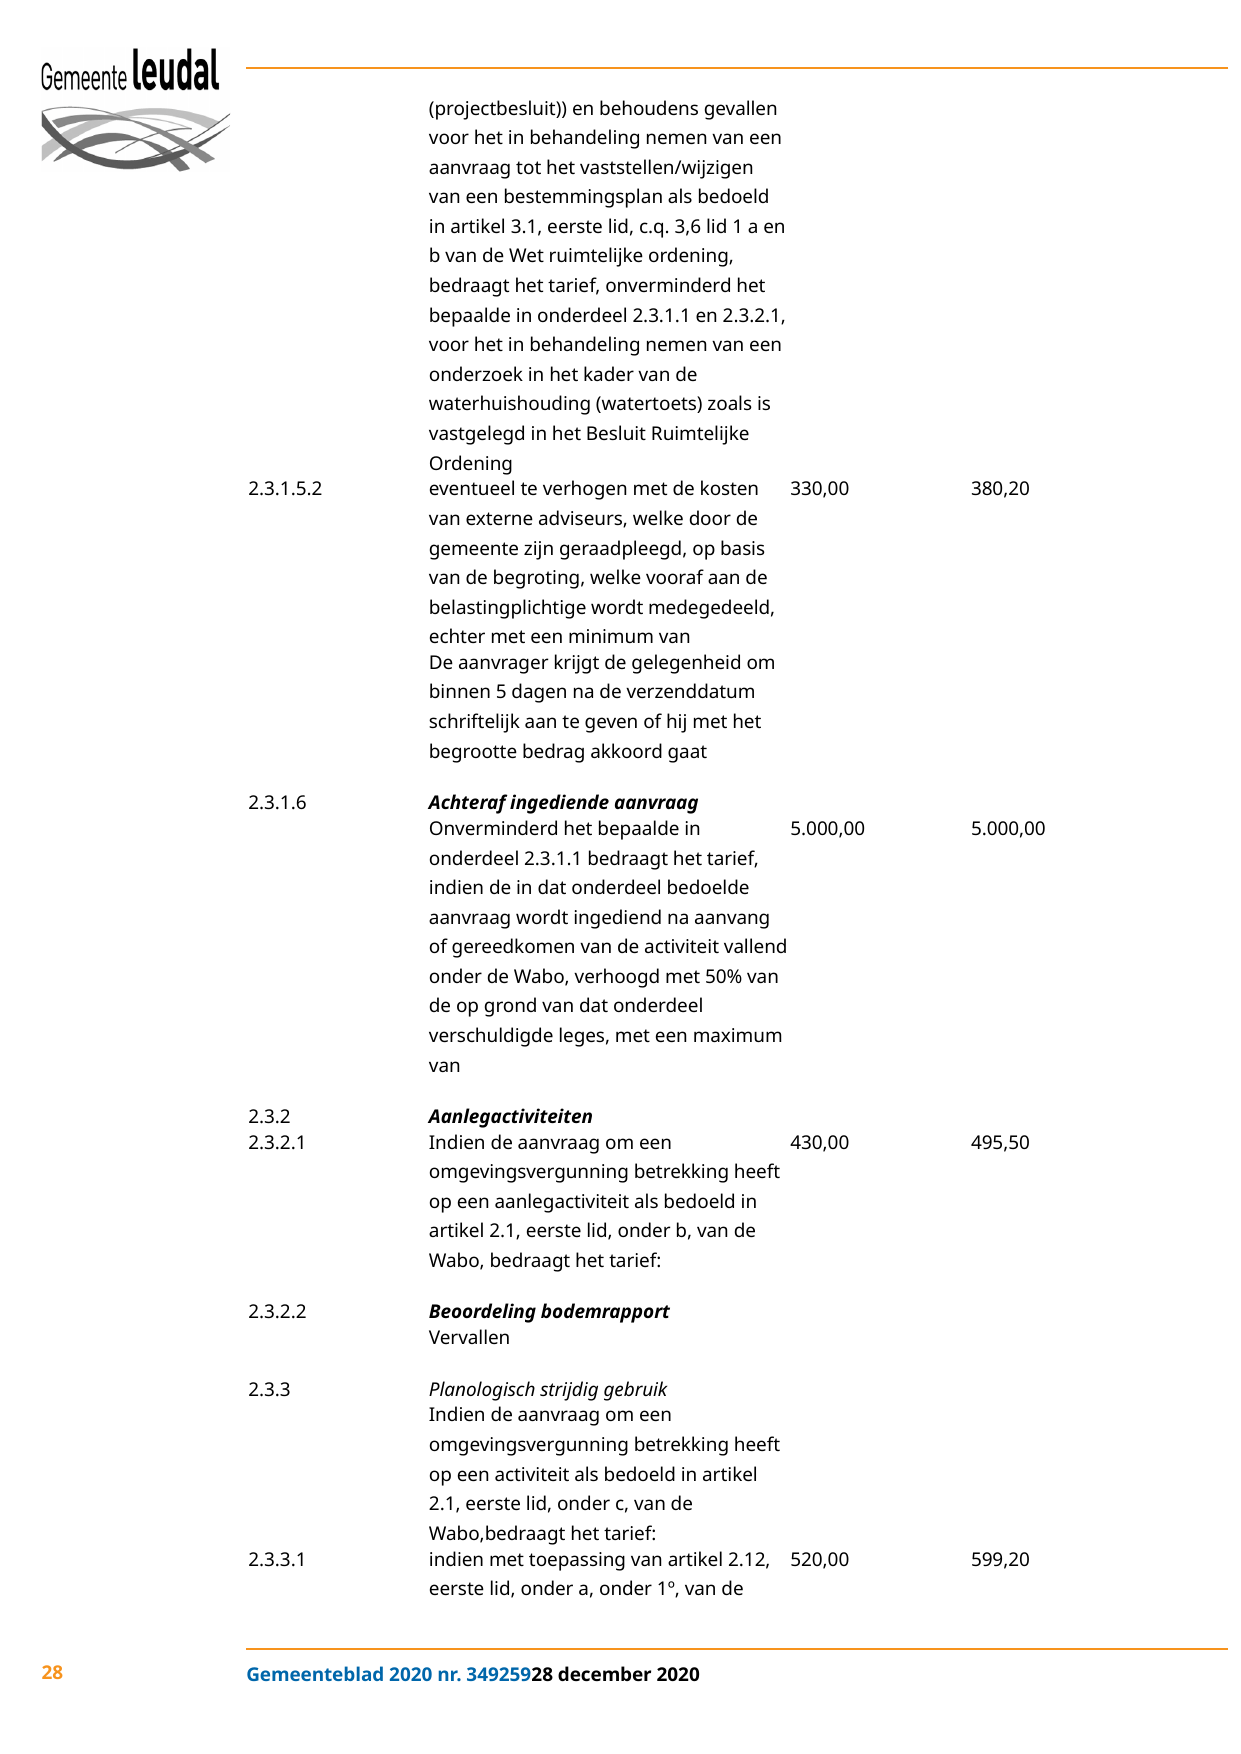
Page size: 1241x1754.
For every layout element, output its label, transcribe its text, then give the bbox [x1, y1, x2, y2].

table_cell [790, 1350, 971, 1376]
picture [41, 47, 231, 172]
table_cell 2.3.1.6 [248, 789, 429, 815]
table_cell [971, 764, 1152, 789]
table_cell 2.3.3 [248, 1376, 429, 1402]
table_cell Beoordeling bodemrapport [429, 1299, 790, 1324]
table_cell [248, 764, 429, 789]
table_cell Achteraf ingediende aanvraag [429, 789, 790, 815]
table_cell [248, 1078, 429, 1103]
table_cell 330,00 [790, 476, 971, 649]
table_cell [429, 764, 790, 789]
table_cell [790, 649, 971, 764]
table_cell 599,20 [971, 1546, 1152, 1601]
table_cell eventueel te verhogen met de kosten van externe adviseurs, welke door de gemeente zijn geraadpleegd, op basis van de begroting, welke vooraf aan de belastingplichtige wordt medegedeeld, echter met een minimum van [429, 476, 790, 649]
table_cell 495,50 [971, 1129, 1152, 1273]
table_cell [971, 95, 1152, 476]
table_cell [971, 1103, 1152, 1129]
table_cell [971, 1299, 1152, 1324]
table_cell [790, 1376, 971, 1402]
table_cell [790, 789, 971, 815]
table_cell Planologisch strijdig gebruik [429, 1376, 790, 1402]
table_cell [790, 1078, 971, 1103]
table_cell [248, 95, 429, 476]
table_cell Vervallen [429, 1325, 790, 1350]
table_cell [971, 1325, 1152, 1350]
table_cell 380,20 [971, 476, 1152, 649]
table_cell [971, 1273, 1152, 1299]
table_cell [248, 1325, 429, 1350]
table_cell 2.3.2.1 [248, 1129, 429, 1273]
table_cell [429, 1273, 790, 1299]
table_cell [971, 1376, 1152, 1402]
table_cell [429, 1078, 790, 1103]
table_cell [790, 95, 971, 476]
table_cell [971, 1078, 1152, 1103]
table_cell [971, 649, 1152, 764]
table_cell 2.3.1.5.2 [248, 476, 429, 649]
table_cell [971, 789, 1152, 815]
table_cell [248, 815, 429, 1077]
table_cell Onverminderd het bepaalde in onderdeel 2.3.1.1 bedraagt het tarief, indien de in dat onderdeel bedoelde aanvraag wordt ingediend na aanvang of gereedkomen van de activiteit vallend onder de Wabo, verhoogd met 50% van de op grond van dat onderdeel verschuldigde leges, met een maximum van [429, 815, 790, 1077]
table_cell De aanvrager krijgt de gelegenheid om binnen 5 dagen na de verzenddatum schriftelijk aan te geven of hij met het begrootte bedrag akkoord gaat [429, 649, 790, 764]
table_cell [429, 1350, 790, 1376]
table_cell 5.000,00 [790, 815, 971, 1077]
table_cell 2.3.3.1 [248, 1546, 429, 1601]
table_cell [790, 764, 971, 789]
table_cell 2.3.2 [248, 1103, 429, 1129]
table_cell 430,00 [790, 1129, 971, 1273]
table_cell [248, 1402, 429, 1546]
table_cell [790, 1299, 971, 1324]
table_cell 2.3.2.2 [248, 1299, 429, 1324]
table_cell [790, 1325, 971, 1350]
table_cell Indien de aanvraag om een omgevingsvergunning betrekking heeft op een aanlegactiviteit als bedoeld in artikel 2.1, eerste lid, onder b, van de Wabo, bedraagt het tarief: [429, 1129, 790, 1273]
table_cell [248, 649, 429, 764]
table_cell [248, 1273, 429, 1299]
table_cell Aanlegactiviteiten [429, 1103, 790, 1129]
table_cell (projectbesluit)) en behoudens gevallen voor het in behandeling nemen van een aanvraag tot het vaststellen/wijzigen van een bestemmingsplan als bedoeld in artikel 3.1, eerste lid, c.q. 3,6 lid 1 a en b van de Wet ruimtelijke ordening, bedraagt het tarief, onverminderd het bepaalde in onderdeel 2.3.1.1 en 2.3.2.1, voor het in behandeling nemen van een onderzoek in het kader van de waterhuishouding (watertoets) zoals is vastgelegd in het Besluit Ruimtelijke Ordening [429, 95, 790, 476]
table_cell [790, 1273, 971, 1299]
table_cell [790, 1402, 971, 1546]
table_cell [790, 1103, 971, 1129]
table_cell Indien de aanvraag om een omgevingsvergunning betrekking heeft op een activiteit als bedoeld in artikel 2.1, eerste lid, onder c, van de Wabo,bedraagt het tarief: [429, 1402, 790, 1546]
table_cell [971, 1350, 1152, 1376]
table_cell [971, 1402, 1152, 1546]
table_cell 5.000,00 [971, 815, 1152, 1077]
table_cell 520,00 [790, 1546, 971, 1601]
table_cell [248, 1350, 429, 1376]
table_cell indien met toepassing van artikel 2.12, eerste lid, onder a, onder 1º, van de [429, 1546, 790, 1601]
